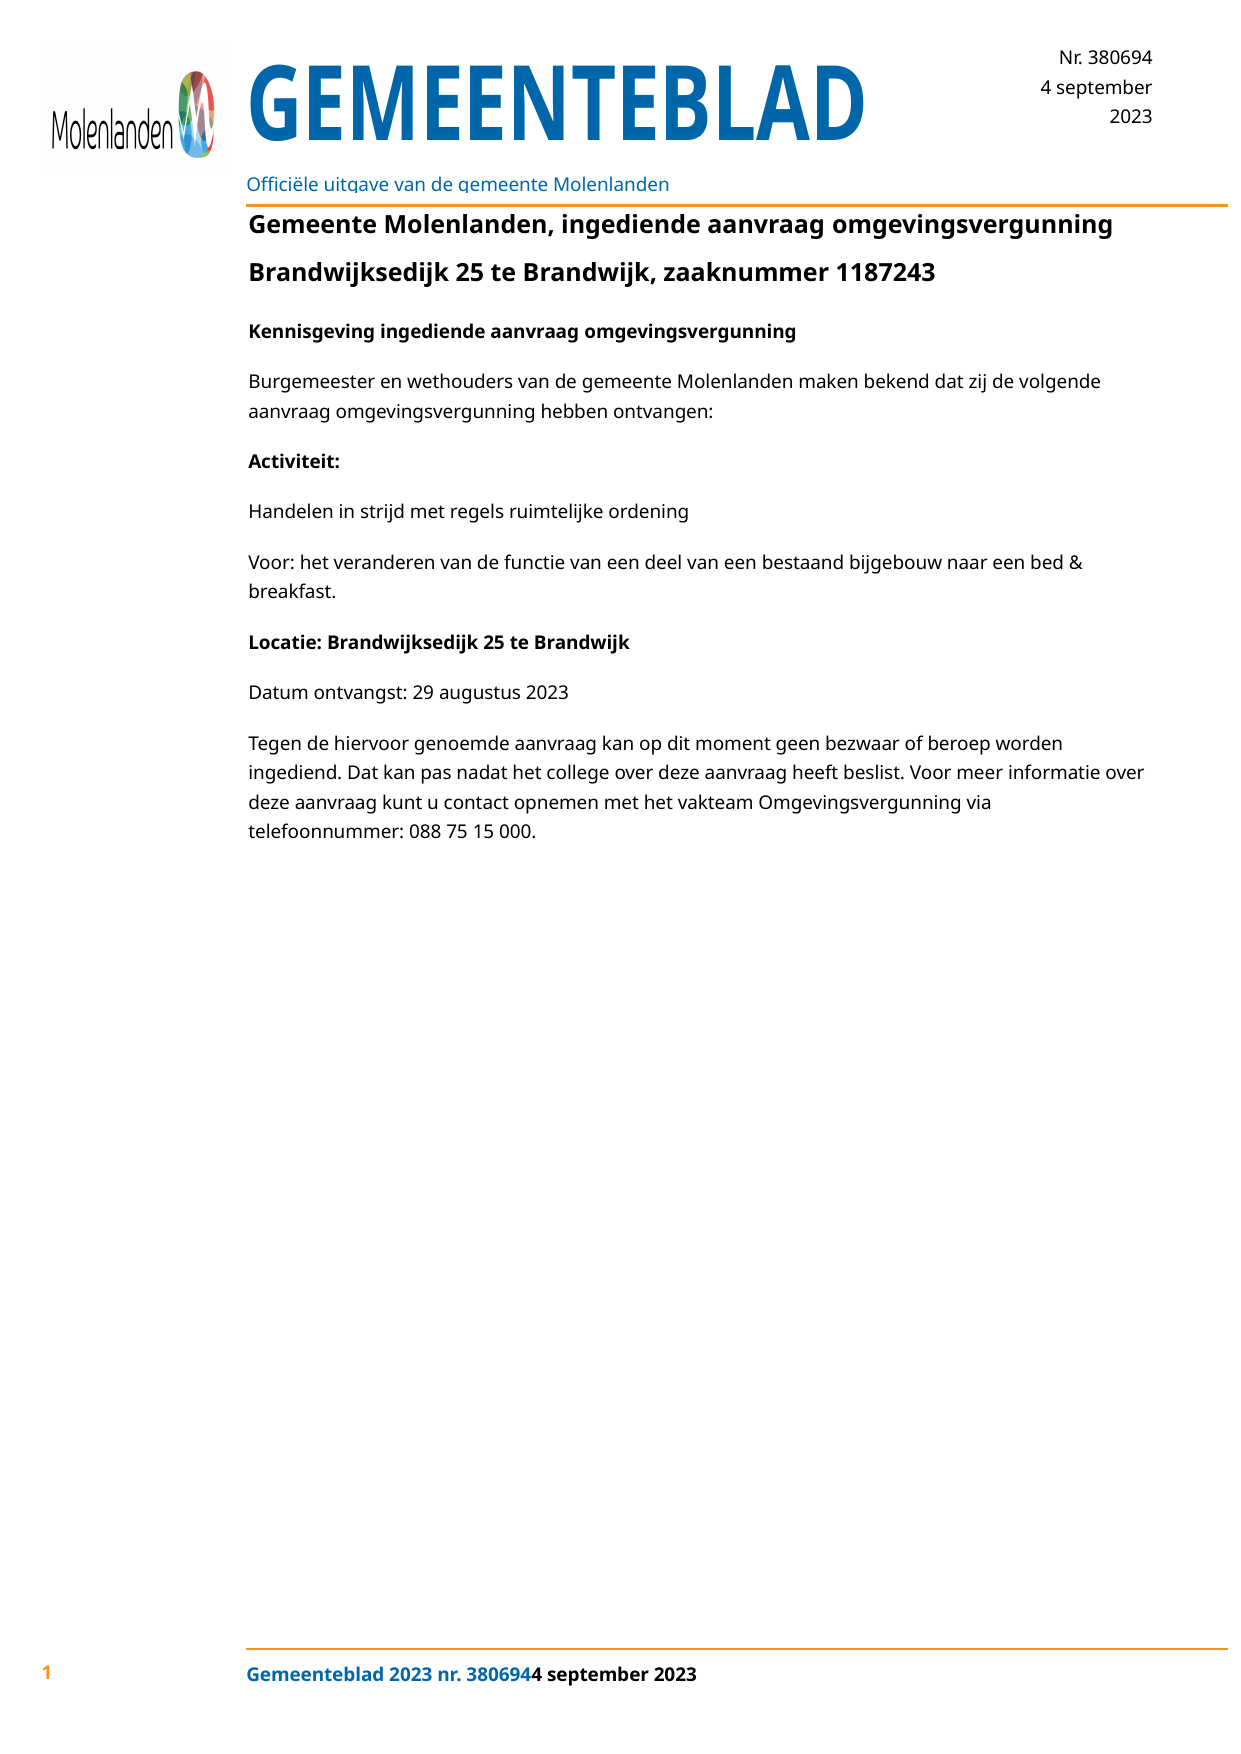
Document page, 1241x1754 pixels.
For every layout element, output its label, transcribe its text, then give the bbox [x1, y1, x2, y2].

text Burgemeester en wethouders van de gemeente Molenlanden maken bekend dat zij de volgende aanvraag omgevingsvergunning hebben ontvangen: [248, 368, 1152, 424]
text Activiteit: [248, 448, 1152, 474]
text Kennisgeving ingediende aanvraag omgevingsvergunning [248, 318, 1152, 344]
text Tegen de hiervoor genoemde aanvraag kan op dit moment geen bezwaar of beroep worden ingediend. Dat kan pas nadat het college over deze aanvraag heeft beslist. Voor meer informatie over deze aanvraag kunt u contact opnemen met het vakteam Omgevingsvergunning via telefoonnummer: 088 75 15 000. [248, 730, 1152, 844]
text Gemeente Molenlanden, ingediende aanvraag omgevingsvergunning Brandwijksedijk 25 te Brandwijk, zaaknummer 1187243 [248, 207, 1152, 288]
text Datum ontvangst: 29 augustus 2023 [248, 679, 1152, 705]
picture [41, 47, 231, 172]
text Locatie: Brandwijksedijk 25 te Brandwijk [248, 629, 1152, 655]
text Voor: het veranderen van de functie van een deel van een bestaand bijgebouw naar een bed & breakfast. [248, 549, 1152, 604]
text Handelen in strijd met regels ruimtelijke ordening [248, 499, 1152, 524]
